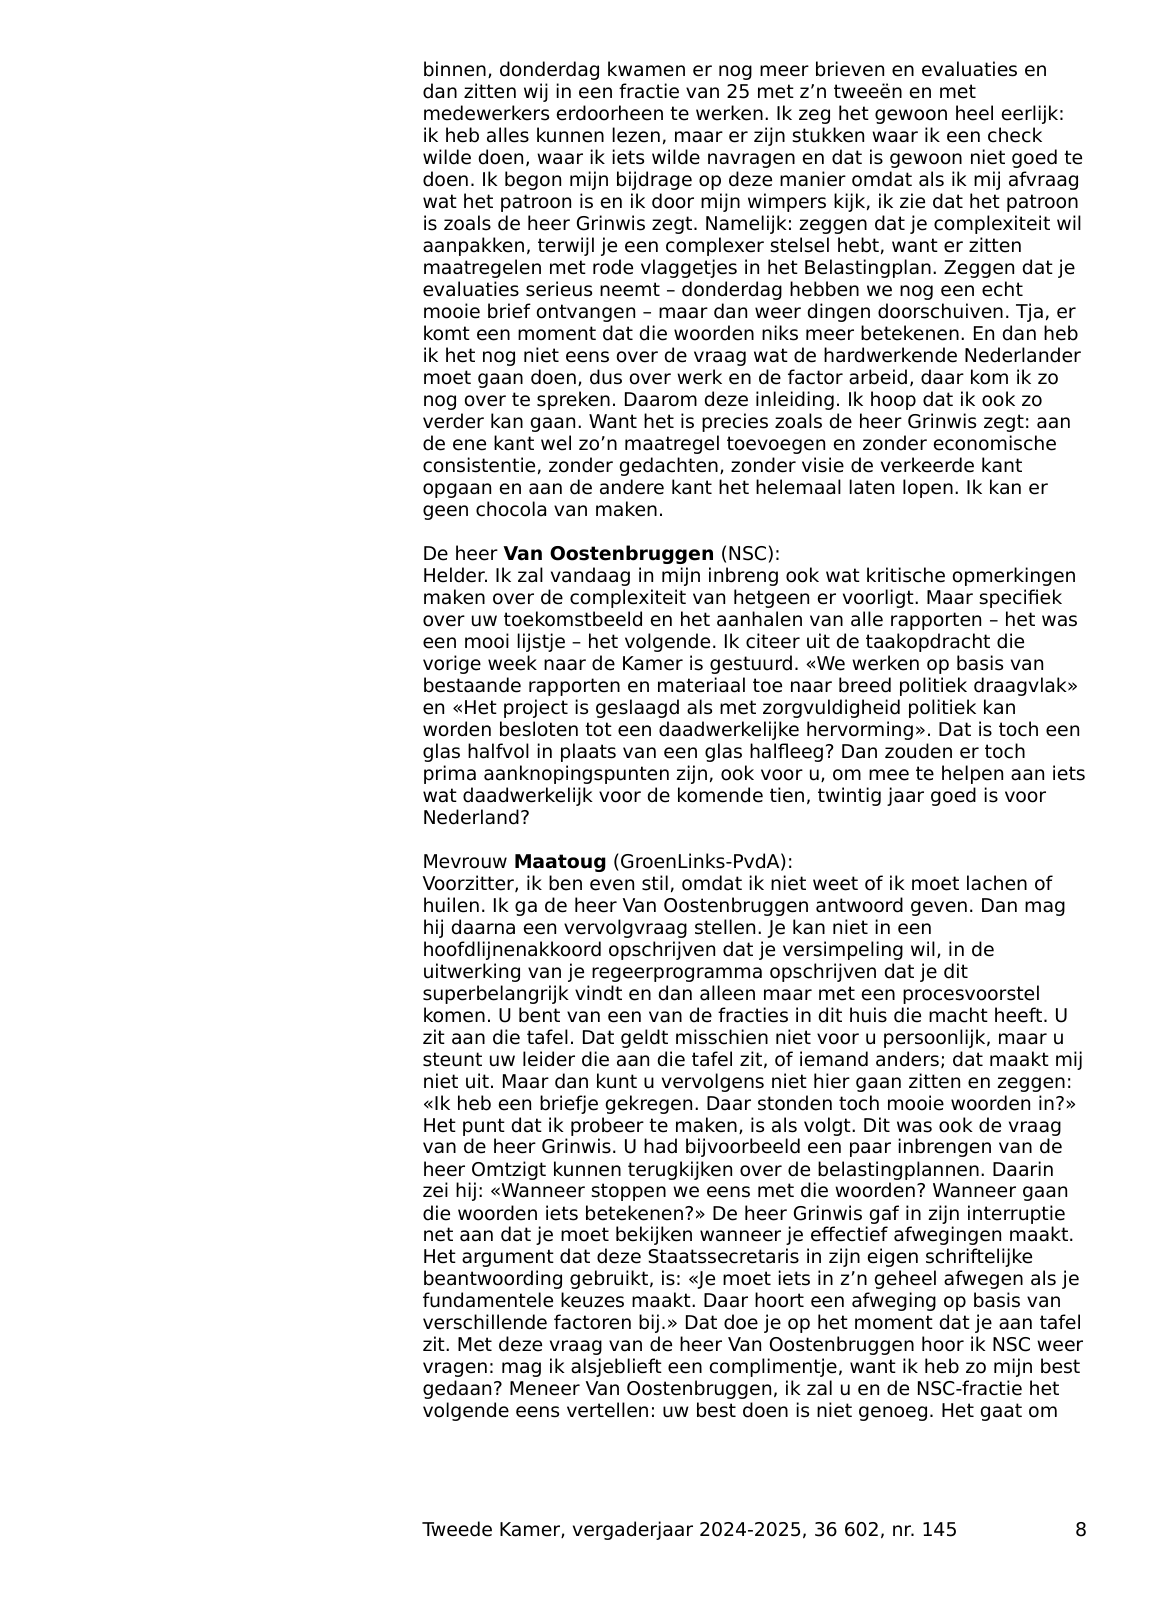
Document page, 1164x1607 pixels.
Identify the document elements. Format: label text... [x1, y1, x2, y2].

text Helder. Ik zal vandaag in mijn inbreng ook wat kritische opmerkingen maken over de complexiteit van hetgeen er voorligt. Maar specifiek over uw toekomstbeeld en het aanhalen van alle rapporten – het was een mooi lijstje – het volgende. Ik citeer uit de taakopdracht die vorige week naar de Kamer is gestuurd. «We werken op basis van bestaande rapporten en materiaal toe naar breed politiek draagvlak» en «Het project is geslaagd als met zorgvuldigheid politiek kan worden besloten tot een daadwerkelijke hervorming». Dat is toch een glas halfvol in plaats van een glas halfleeg? Dan zouden er toch prima aanknopingspunten zijn, ook voor u, om mee te helpen aan iets wat daadwerkelijk voor de komende tien, twintig jaar goed is voor Nederland? [422, 565, 1087, 828]
text binnen, donderdag kwamen er nog meer brieven en evaluaties en dan zitten wij in een fractie van 25 met z’n tweeën en met medewerkers erdoorheen te werken. Ik zeg het gewoon heel eerlijk: ik heb alles kunnen lezen, maar er zijn stukken waar ik een check wilde doen, waar ik iets wilde navragen en dat is gewoon niet goed te doen. Ik begon mijn bijdrage op deze manier omdat als ik mij afvraag wat het patroon is en ik door mijn wimpers kijk, ik zie dat het patroon is zoals de heer Grinwis zegt. Namelijk: zeggen dat je complexiteit wil aanpakken, terwijl je een complexer stelsel hebt, want er zitten maatregelen met rode vlaggetjes in het Belastingplan. Zeggen dat je evaluaties serieus neemt – donderdag hebben we nog een echt mooie brief ontvangen – maar dan weer dingen doorschuiven. Tja, er komt een moment dat die woorden niks meer betekenen. En dan heb ik het nog niet eens over de vraag wat de hardwerkende Nederlander moet gaan doen, dus over werk en de factor arbeid, daar kom ik zo nog over te spreken. Daarom deze inleiding. Ik hoop dat ik ook zo verder kan gaan. Want het is precies zoals de heer Grinwis zegt: aan de ene kant wel zo’n maatregel toevoegen en zonder economische consistentie, zonder gedachten, zonder visie de verkeerde kant opgaan en aan de andere kant het helemaal laten lopen. Ik kan er geen chocola van maken. [422, 59, 1087, 521]
text Voorzitter, ik ben even stil, omdat ik niet weet of ik moet lachen of huilen. Ik ga de heer Van Oostenbruggen antwoord geven. Dan mag hij daarna een vervolgvraag stellen. Je kan niet in een hoofdlijnenakkoord opschrijven dat je versimpeling wil, in de uitwerking van je regeerprogramma opschrijven dat je dit superbelangrijk vindt en dan alleen maar met een procesvoorstel komen. U bent van een van de fracties in dit huis die macht heeft. U zit aan die tafel. Dat geldt misschien niet voor u persoonlijk, maar u steunt uw leider die aan die tafel zit, of iemand anders; dat maakt mij niet uit. Maar dan kunt u vervolgens niet hier gaan zitten en zeggen: «Ik heb een briefje gekregen. Daar stonden toch mooie woorden in?» Het punt dat ik probeer te maken, is als volgt. Dit was ook de vraag van de heer Grinwis. U had bijvoorbeeld een paar inbrengen van de heer Omtzigt kunnen terugkijken over de belastingplannen. Daarin zei hij: «Wanneer stoppen we eens met die woorden? Wanneer gaan die woorden iets betekenen?» De heer Grinwis gaf in zijn interruptie net aan dat je moet bekijken wanneer je effectief afwegingen maakt. Het argument dat deze Staatssecretaris in zijn eigen schriftelijke beantwoording gebruikt, is: «Je moet iets in z’n geheel afwegen als je fundamentele keuzes maakt. Daar hoort een afweging op basis van verschillende factoren bij.» Dat doe je op het moment dat je aan tafel zit. Met deze vraag van de heer Van Oostenbruggen hoor ik NSC weer vragen: mag ik alsjeblieft een complimentje, want ik heb zo mijn best gedaan? Meneer Van Oostenbruggen, ik zal u en de NSC-fractie het volgende eens vertellen: uw best doen is niet genoeg. Het gaat om [422, 873, 1087, 1422]
text De heer Van Oostenbruggen (NSC): [422, 543, 1087, 565]
text Mevrouw Maatoug (GroenLinks-PvdA): [422, 851, 1087, 873]
